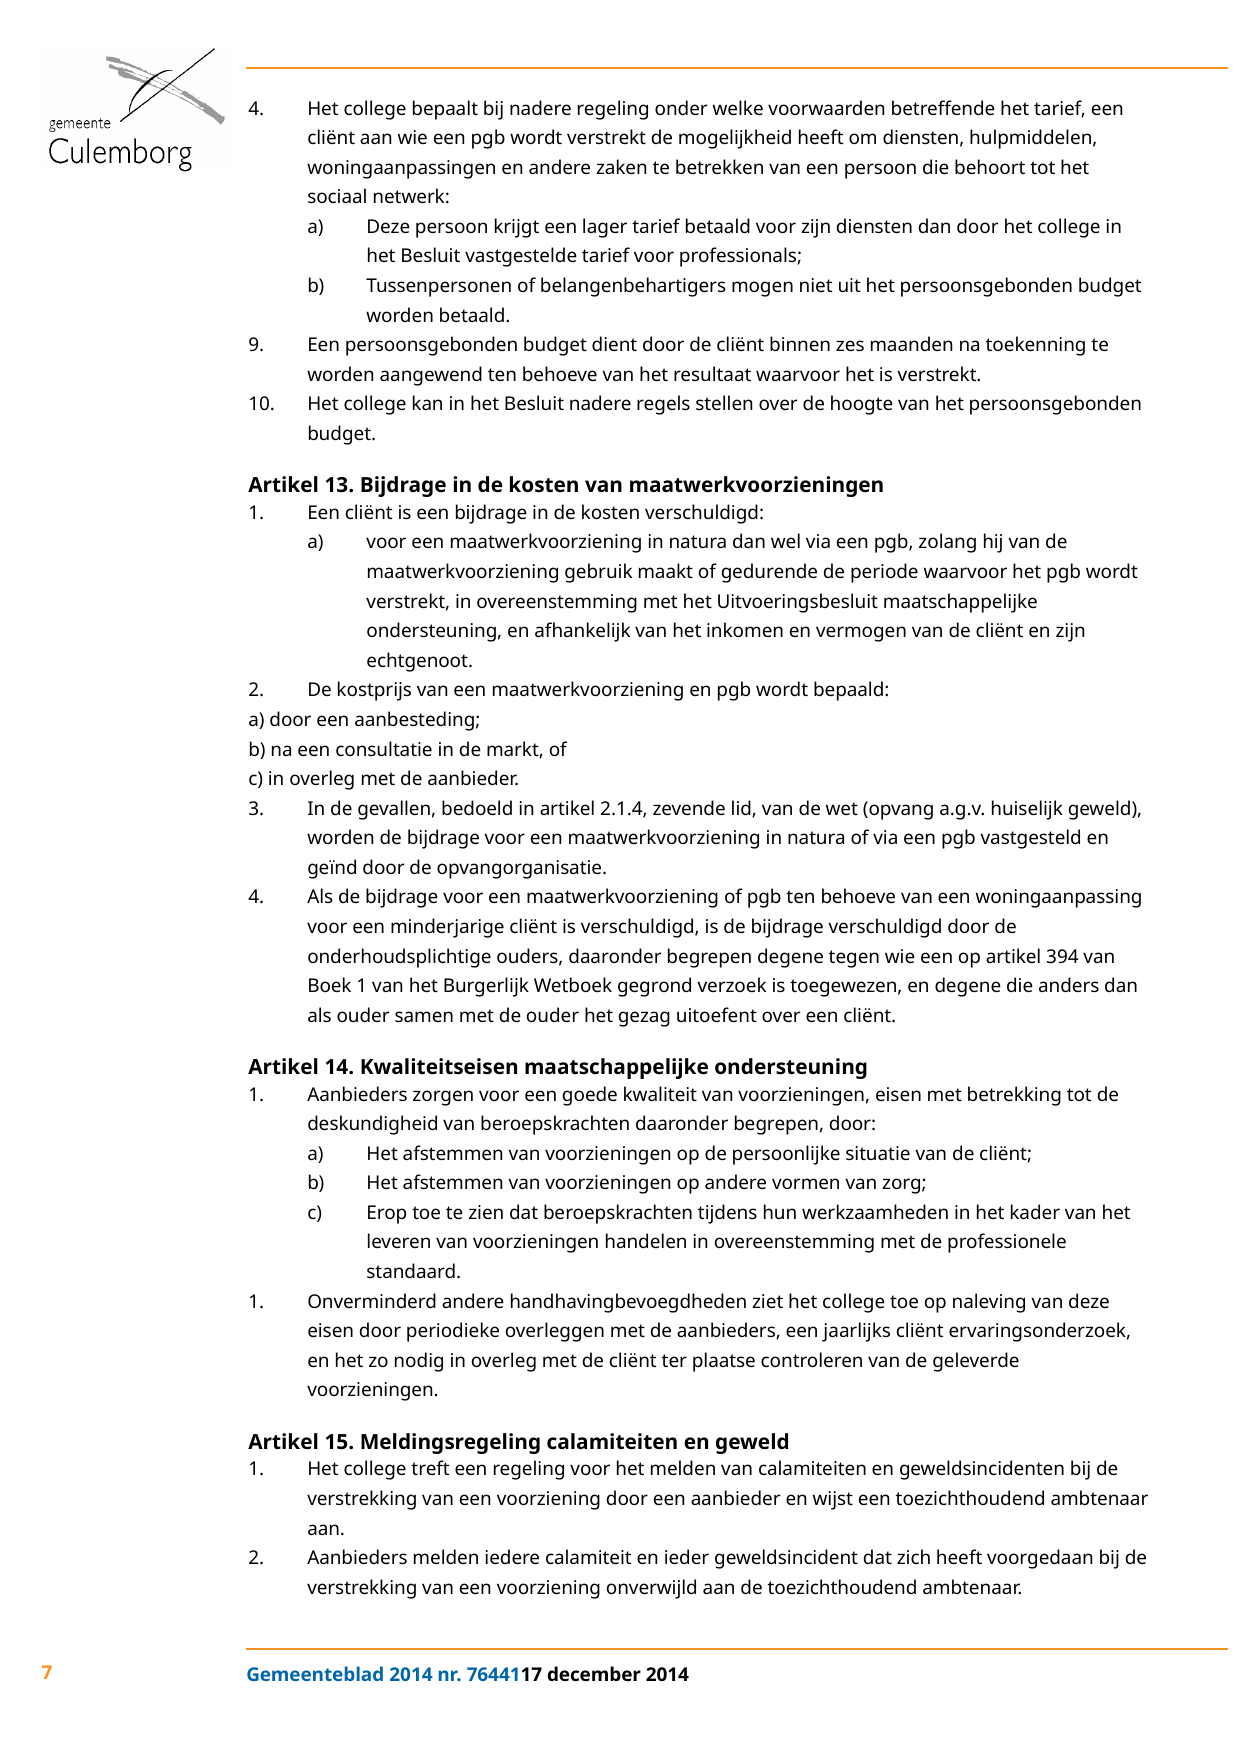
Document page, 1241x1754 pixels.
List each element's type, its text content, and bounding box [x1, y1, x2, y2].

list Als de bijdrage voor een maatwerkvoorziening of pgb ten behoeve van een woningaanpassing voor een minderjarige cliënt is verschuldigd, is de bijdrage verschuldigd door de onderhoudsplichtige ouders, daaronder begrepen degene tegen wie een op artikel 394 van Boek 1 van het Burgerlijk Wetboek gegrond verzoek is toegewezen, en degene die anders dan als ouder samen met de ouder het gezag uitoefent over een cliënt. [248, 884, 1152, 1028]
list Een cliënt is een bijdrage in de kosten verschuldigd: [248, 499, 1152, 525]
list Een persoonsgebonden budget dient door de cliënt binnen zes maanden na toekenning te worden aangewend ten behoeve van het resultaat waarvoor het is verstrekt. [248, 331, 1152, 387]
list Aanbieders zorgen voor een goede kwaliteit van voorzieningen, eisen met betrekking tot de deskundigheid van beroepskrachten daaronder begrepen, door: [248, 1081, 1152, 1136]
text Artikel 13. Bijdrage in de kosten van maatwerkvoorzieningen [248, 471, 1152, 499]
text a) door een aanbesteding; [248, 706, 1152, 732]
list Onverminderd andere handhavingbevoegdheden ziet het college toe op naleving van deze eisen door periodieke overleggen met de aanbieders, een jaarlijks cliënt ervaringsonderzoek, en het zo nodig in overleg met de cliënt ter plaatse controleren van de geleverde voorzieningen. [248, 1288, 1152, 1402]
text b) na een consultatie in de markt, of [248, 736, 1152, 761]
text Artikel 15. Meldingsregeling calamiteiten en geweld [248, 1427, 1152, 1456]
text c) in overleg met de aanbieder. [248, 765, 1152, 791]
picture [41, 47, 231, 172]
list Tussenpersonen of belangenbehartigers mogen niet uit het persoonsgebonden budget worden betaald. [307, 272, 1152, 328]
list Erop toe te zien dat beroepskrachten tijdens hun werkzaamheden in het kader van het leveren van voorzieningen handelen in overeenstemming met de professionele standaard. [307, 1199, 1152, 1284]
list Het college bepaalt bij nadere regeling onder welke voorwaarden betreffende het tarief, een cliënt aan wie een pgb wordt verstrekt de mogelijkheid heeft om diensten, hulpmiddelen, woningaanpassingen en andere zaken te betrekken van een persoon die behoort tot het sociaal netwerk: [248, 95, 1152, 209]
list Het afstemmen van voorzieningen op andere vormen van zorg; [307, 1169, 1152, 1195]
list Het college treft een regeling voor het melden van calamiteiten en geweldsincidenten bij de verstrekking van een voorziening door een aanbieder en wijst een toezichthoudend ambtenaar aan. [248, 1456, 1152, 1540]
text Artikel 14. Kwaliteitseisen maatschappelijke ondersteuning [248, 1052, 1152, 1081]
list De kostprijs van een maatwerkvoorziening en pgb wordt bepaald: [248, 677, 1152, 702]
list voor een maatwerkvoorziening in natura dan wel via een pgb, zolang hij van de maatwerkvoorziening gebruik maakt of gedurende de periode waarvoor het pgb wordt verstrekt, in overeenstemming met het Uitvoeringsbesluit maatschappelijke ondersteuning, en afhankelijk van het inkomen en vermogen van de cliënt en zijn echtgenoot. [307, 529, 1152, 673]
list In de gevallen, bedoeld in artikel 2.1.4, zevende lid, van de wet (opvang a.g.v. huiselijk geweld), worden de bijdrage voor een maatwerkvoorziening in natura of via een pgb vastgesteld en geïnd door de opvangorganisatie. [248, 795, 1152, 880]
list Aanbieders melden iedere calamiteit en ieder geweldsincident dat zich heeft voorgedaan bij de verstrekking van een voorziening onverwijld aan de toezichthoudend ambtenaar. [248, 1544, 1152, 1599]
list Het college kan in het Besluit nadere regels stellen over de hoogte van het persoonsgebonden budget. [248, 391, 1152, 446]
list Deze persoon krijgt een lager tarief betaald voor zijn diensten dan door het college in het Besluit vastgestelde tarief voor professionals; [307, 213, 1152, 268]
list Het afstemmen van voorzieningen op de persoonlijke situatie van de cliënt; [307, 1140, 1152, 1166]
